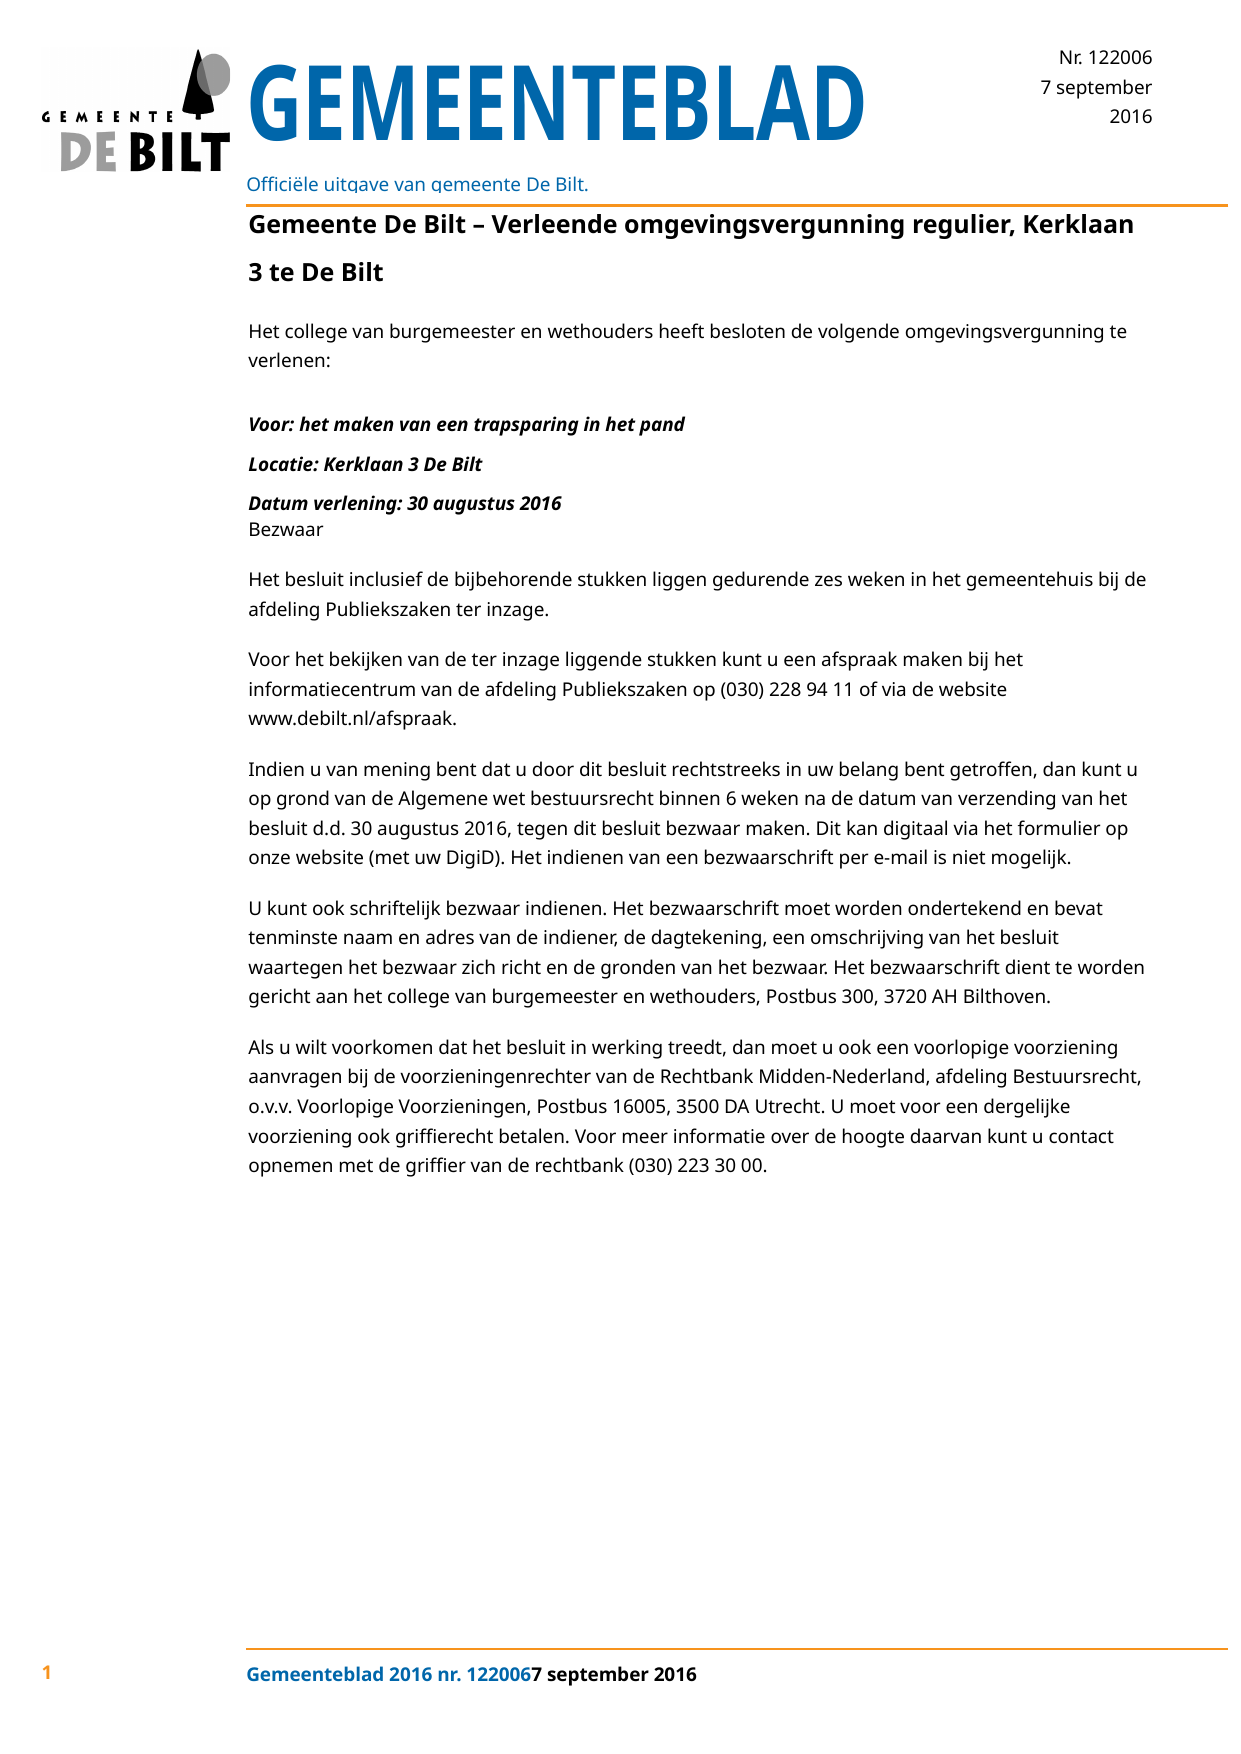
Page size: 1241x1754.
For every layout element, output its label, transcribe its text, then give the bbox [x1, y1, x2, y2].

text Bezwaar [248, 516, 1152, 541]
picture [41, 47, 231, 172]
text Het besluit inclusief de bijbehorende stukken liggen gedurende zes weken in het gemeentehuis bij de afdeling Publiekszaken ter inzage. [248, 566, 1152, 621]
text Het college van burgemeester en wethouders heeft besloten de volgende omgevingsvergunning te verlenen: [248, 318, 1152, 373]
text Locatie: Kerklaan 3 De Bilt [248, 451, 1152, 476]
text Voor het bekijken van de ter inzage liggende stukken kunt u een afspraak maken bij het informatiecentrum van de afdeling Publiekszaken op (030) 228 94 11 of via de website www.debilt.nl/afspraak. [248, 646, 1152, 731]
text Datum verlening: 30 augustus 2016 [248, 490, 1152, 516]
text Voor: het maken van een trapsparing in het pand [248, 411, 1152, 437]
text Als u wilt voorkomen dat het besluit in werking treedt, dan moet u ook een voorlopige voorziening aanvragen bij de voorzieningenrechter van de Rechtbank Midden-Nederland, afdeling Bestuursrecht, o.v.v. Voorlopige Voorzieningen, Postbus 16005, 3500 DA Utrecht. U moet voor een dergelijke voorziening ook griffierecht betalen. Voor meer informatie over de hoogte daarvan kunt u contact opnemen met de griffier van de rechtbank (030) 223 30 00. [248, 1034, 1152, 1178]
text Gemeente De Bilt – Verleende omgevingsvergunning regulier, Kerklaan 3 te De Bilt [248, 207, 1152, 288]
text Indien u van mening bent dat u door dit besluit rechtstreeks in uw belang bent getroffen, dan kunt u op grond van de Algemene wet bestuursrecht binnen 6 weken na de datum van verzending van het besluit d.d. 30 augustus 2016, tegen dit besluit bezwaar maken. Dit kan digitaal via het formulier op onze website (met uw DigiD). Het indienen van een bezwaarschrift per e-mail is niet mogelijk. [248, 756, 1152, 870]
text U kunt ook schriftelijk bezwaar indienen. Het bezwaarschrift moet worden ondertekend en bevat tenminste naam en adres van de indiener, de dagtekening, een omschrijving van het besluit waartegen het bezwaar zich richt en de gronden van het bezwaar. Het bezwaarschrift dient te worden gericht aan het college van burgemeester en wethouders, Postbus 300, 3720 AH Bilthoven. [248, 895, 1152, 1009]
